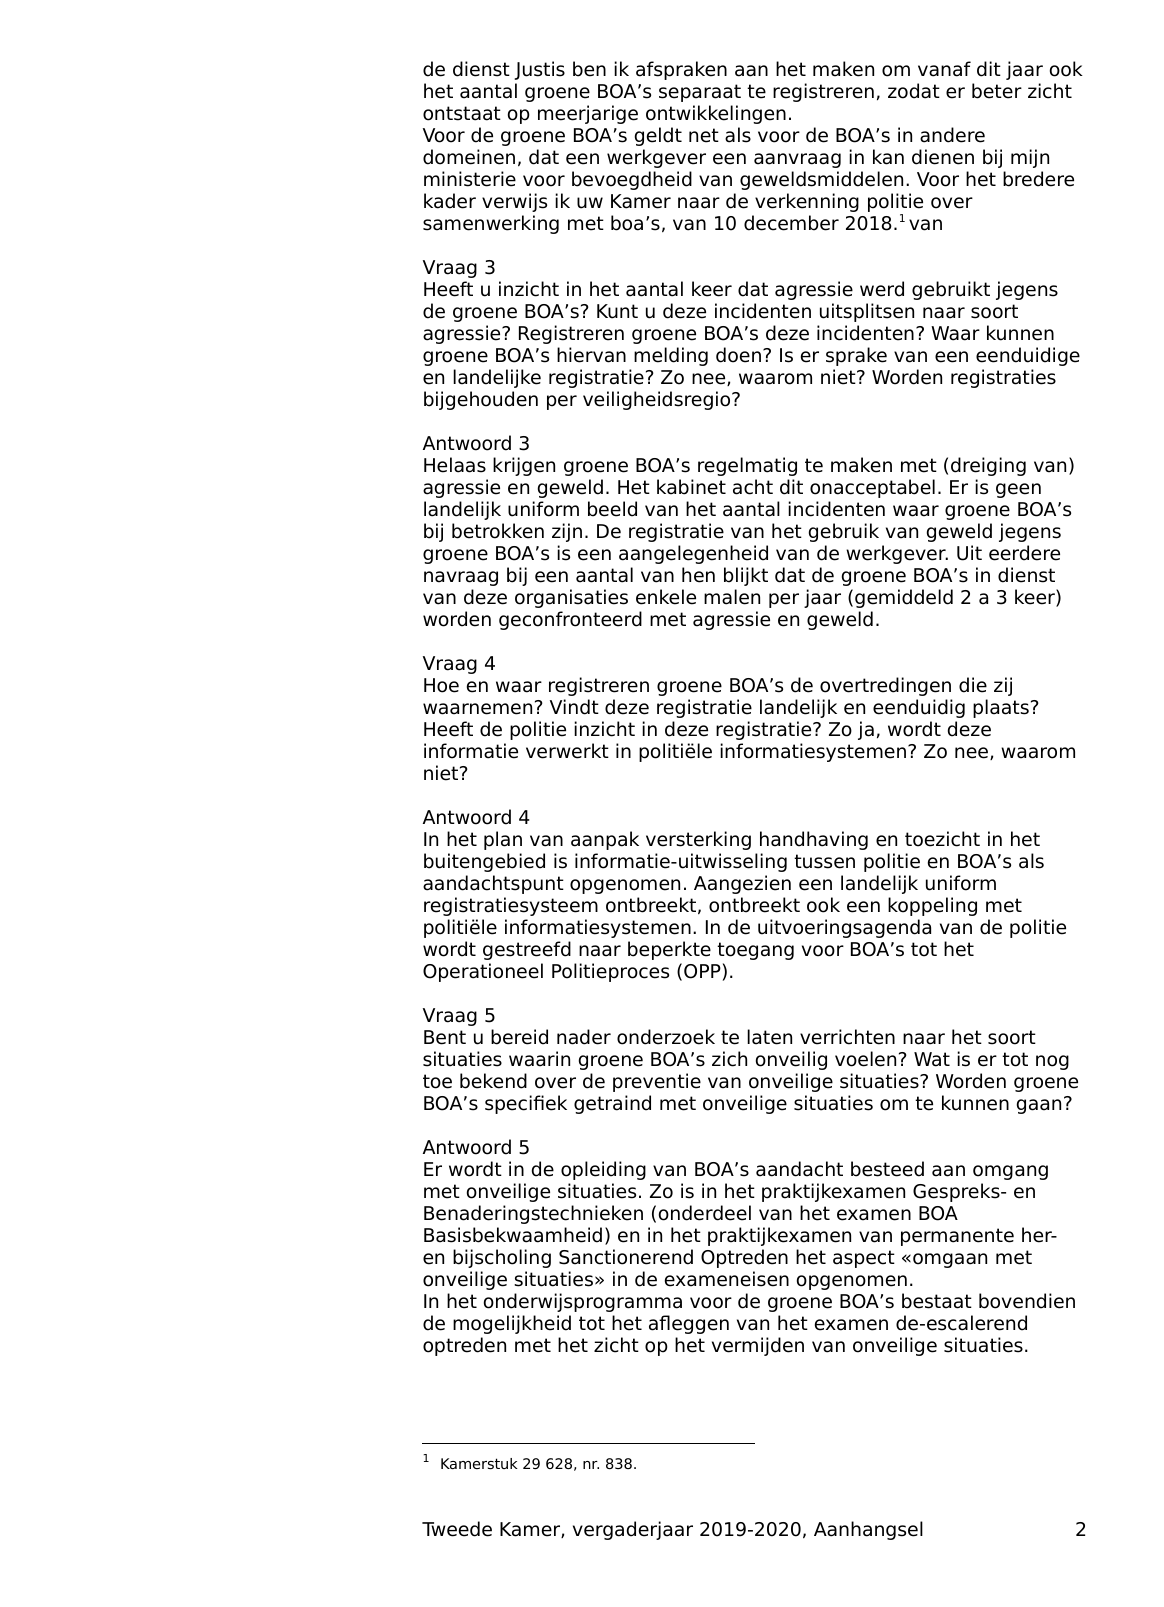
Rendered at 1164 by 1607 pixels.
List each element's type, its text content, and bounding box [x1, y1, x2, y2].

text Antwoord 4 [422, 807, 1087, 829]
text Helaas krijgen groene BOA’s regelmatig te maken met (dreiging van) agressie en geweld. Het kabinet acht dit onacceptabel. Er is geen landelijk uniform beeld van het aantal incidenten waar groene BOA’s bij betrokken zijn. De registratie van het gebruik van geweld jegens groene BOA’s is een aangelegenheid van de werkgever. Uit eerdere navraag bij een aantal van hen blijkt dat de groene BOA’s in dienst van deze organisaties enkele malen per jaar (gemiddeld 2 a 3 keer) worden geconfronteerd met agressie en geweld. [422, 455, 1087, 631]
text de dienst Justis ben ik afspraken aan het maken om vanaf dit jaar ook het aantal groene BOA’s separaat te registreren, zodat er beter zicht ontstaat op meerjarige ontwikkelingen. [422, 59, 1087, 125]
text Antwoord 5 [422, 1137, 1087, 1159]
text Vraag 4 [422, 653, 1087, 675]
text Heeft u inzicht in het aantal keer dat agressie werd gebruikt jegens de groene BOA’s? Kunt u deze incidenten uitsplitsen naar soort agressie? Registreren groene BOA’s deze incidenten? Waar kunnen groene BOA’s hiervan melding doen? Is er sprake van een eenduidige en landelijke registratie? Zo nee, waarom niet? Worden registraties bijgehouden per veiligheidsregio? [422, 279, 1087, 411]
text In het onderwijsprogramma voor de groene BOA’s bestaat bovendien de mogelijkheid tot het afleggen van het examen de-escalerend optreden met het zicht op het vermijden van onveilige situaties. [422, 1291, 1087, 1357]
text In het plan van aanpak versterking handhaving en toezicht in het buitengebied is informatie-uitwisseling tussen politie en BOA’s als aandachtspunt opgenomen. Aangezien een landelijk uniform registratiesysteem ontbreekt, ontbreekt ook een koppeling met politiële informatiesystemen. In de uitvoeringsagenda van de politie wordt gestreefd naar beperkte toegang voor BOA’s tot het Operationeel Politieproces (OPP). [422, 829, 1087, 983]
text Vraag 3 [422, 257, 1087, 279]
text Voor de groene BOA’s geldt net als voor de BOA’s in andere domeinen, dat een werkgever een aanvraag in kan dienen bij mijn ministerie voor bevoegdheid van geweldsmiddelen. Voor het bredere kader verwijs ik uw Kamer naar de verkenning politie over samenwerking met boa’s, van 10 december 2018.van [422, 125, 1087, 235]
text Hoe en waar registreren groene BOA’s de overtredingen die zij waarnemen? Vindt deze registratie landelijk en eenduidig plaats? Heeft de politie inzicht in deze registratie? Zo ja, wordt deze informatie verwerkt in politiële informatiesystemen? Zo nee, waarom niet? [422, 675, 1087, 785]
text Kamerstuk 29 628, nr. 838. [422, 1452, 1087, 1474]
text Vraag 5 [422, 1005, 1087, 1027]
text Antwoord 3 [422, 433, 1087, 455]
text Er wordt in de opleiding van BOA’s aandacht besteed aan omgang met onveilige situaties. Zo is in het praktijkexamen Gespreks- en Benaderingstechnieken (onderdeel van het examen BOA Basisbekwaamheid) en in het praktijkexamen van permanente her- en bijscholing Sanctionerend Optreden het aspect «omgaan met onveilige situaties» in de exameneisen opgenomen. [422, 1159, 1087, 1291]
text Bent u bereid nader onderzoek te laten verrichten naar het soort situaties waarin groene BOA’s zich onveilig voelen? Wat is er tot nog toe bekend over de preventie van onveilige situaties? Worden groene BOA’s specifiek getraind met onveilige situaties om te kunnen gaan? [422, 1027, 1087, 1115]
